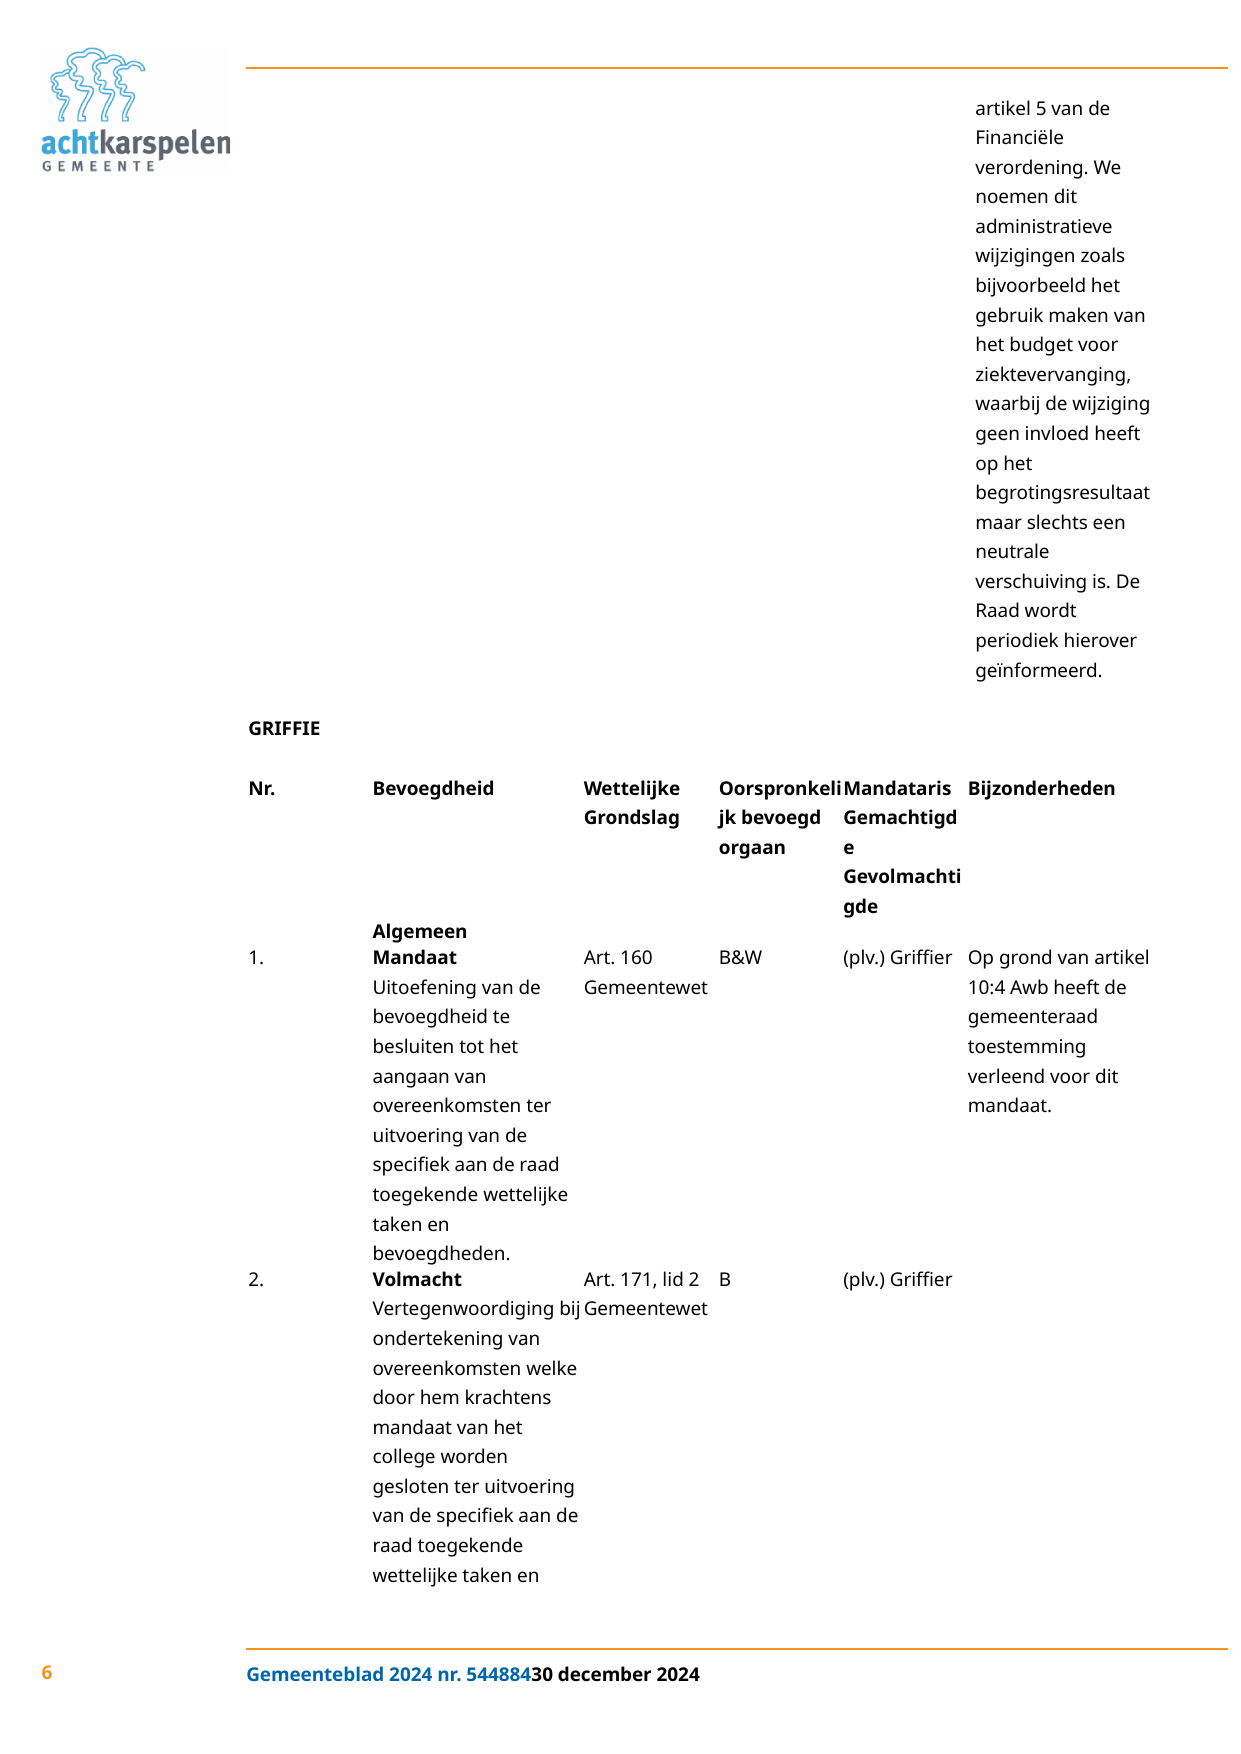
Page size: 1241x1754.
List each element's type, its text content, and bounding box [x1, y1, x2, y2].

picture [41, 47, 231, 172]
table_cell Mandaat Uitoefening van de bevoegdheid te besluiten tot het aangaan van overeenkomsten ter uitvoering van de specifiek aan de raad toegekende wettelijke taken en bevoegdheden. [373, 945, 583, 1266]
table_cell [843, 919, 968, 944]
table_cell 1. [248, 945, 372, 1266]
table_cell [719, 919, 843, 944]
table_header Wettelijke Grondslag [584, 775, 719, 919]
table_cell Art. 171, lid 2 Gemeentewet [584, 1266, 719, 1588]
table_cell [968, 1266, 1152, 1588]
table_cell 2. [248, 1266, 372, 1588]
table_cell B [719, 1266, 843, 1588]
table_header Oorspronkelijk bevoegd orgaan [719, 775, 843, 919]
table_header Nr. [248, 775, 372, 919]
table_header Mandataris Gemachtigde Gevolmachtigde [843, 775, 968, 919]
table_cell (plv.) Griffier [843, 945, 968, 1266]
table_cell Algemeen [373, 919, 583, 944]
table_cell [968, 919, 1152, 944]
table_cell Art. 160 Gemeentewet [584, 945, 719, 1266]
table_cell [375, 95, 589, 683]
table_cell artikel 5 van de Financiële verordening. We noemen dit administratieve wijzigingen zoals bijvoorbeeld het gebruik maken van het budget voor ziektevervanging, waarbij de wijziging geen invloed heeft op het begrotingsresultaat maar slechts een neutrale verschuiving is. De Raad wordt periodiek hierover geïnformeerd. [975, 95, 1152, 683]
table_cell [248, 95, 375, 683]
table_cell [590, 95, 722, 683]
table_cell [584, 919, 719, 944]
table_cell Volmacht Vertegenwoordiging bij ondertekening van overeenkomsten welke door hem krachtens mandaat van het college worden gesloten ter uitvoering van de specifiek aan de raad toegekende wettelijke taken en [373, 1266, 583, 1588]
table_cell [849, 95, 975, 683]
table_cell [722, 95, 848, 683]
table_header Bevoegdheid [373, 775, 583, 919]
table_cell B&W [719, 945, 843, 1266]
table_header Bijzonderheden [968, 775, 1152, 919]
table_cell [248, 919, 372, 944]
table_cell Op grond van artikel 10:4 Awb heeft de gemeenteraad toestemming verleend voor dit mandaat. [968, 945, 1152, 1266]
table_cell (plv.) Griffier [843, 1266, 968, 1588]
text GRIFFIE [248, 715, 1152, 741]
